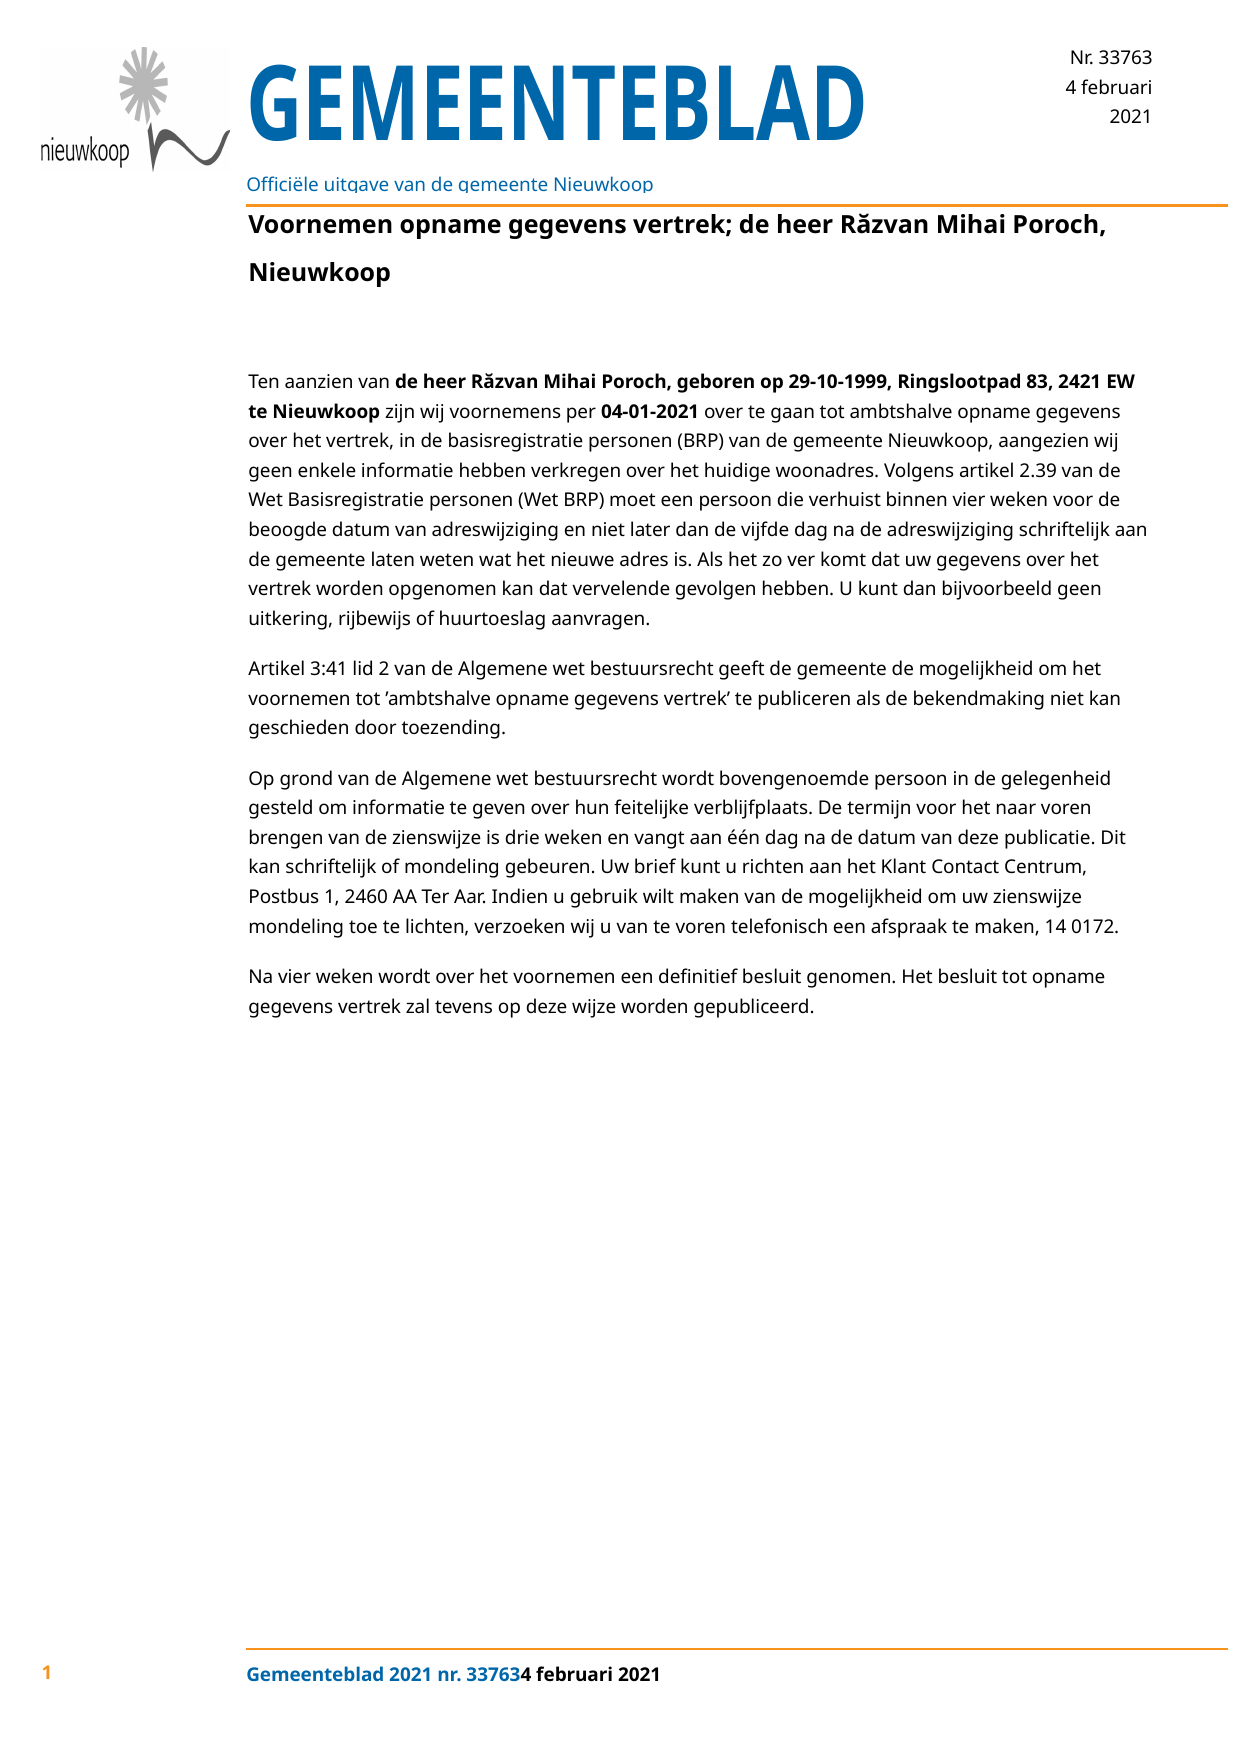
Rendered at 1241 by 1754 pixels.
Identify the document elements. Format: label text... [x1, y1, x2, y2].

text Artikel 3:41 lid 2 van de Algemene wet bestuursrecht geeft de gemeente de mogelijkheid om het voornemen tot ’ambtshalve opname gegevens vertrek’ te publiceren als de bekendmaking niet kan geschieden door toezending. [248, 655, 1152, 740]
text Op grond van de Algemene wet bestuursrecht wordt bovengenoemde persoon in de gelegenheid gesteld om informatie te geven over hun feitelijke verblijfplaats. De termijn voor het naar voren brengen van de zienswijze is drie weken en vangt aan één dag na de datum van deze publicatie. Dit kan schriftelijk of mondeling gebeuren. Uw brief kunt u richten aan het Klant Contact Centrum, Postbus 1, 2460 AA Ter Aar. Indien u gebruik wilt maken van de mogelijkheid om uw zienswijze mondeling toe te lichten, verzoeken wij u van te voren telefonisch een afspraak te maken, 14 0172. [248, 765, 1152, 939]
text Voornemen opname gegevens vertrek; de heer Răzvan Mihai Poroch, Nieuwkoop [248, 207, 1152, 288]
picture [41, 47, 231, 172]
text Ten aanzien van de heer Răzvan Mihai Poroch, geboren op 29-10-1999, Ringslootpad 83, 2421 EW te Nieuwkoop zijn wij voornemens per 04-01-2021 over te gaan tot ambtshalve opname gegevens over het vertrek, in de basisregistratie personen (BRP) van de gemeente Nieuwkoop, aangezien wij geen enkele informatie hebben verkregen over het huidige woonadres. Volgens artikel 2.39 van de Wet Basisregistratie personen (Wet BRP) moet een persoon die verhuist binnen vier weken voor de beoogde datum van adreswijziging en niet later dan de vijfde dag na de adreswijziging schriftelijk aan de gemeente laten weten wat het nieuwe adres is. Als het zo ver komt dat uw gegevens over het vertrek worden opgenomen kan dat vervelende gevolgen hebben. U kunt dan bijvoorbeeld geen uitkering, rijbewijs of huurtoeslag aanvragen. [248, 368, 1152, 631]
text Na vier weken wordt over het voornemen een definitief besluit genomen. Het besluit tot opname gegevens vertrek zal tevens op deze wijze worden gepubliceerd. [248, 963, 1152, 1019]
